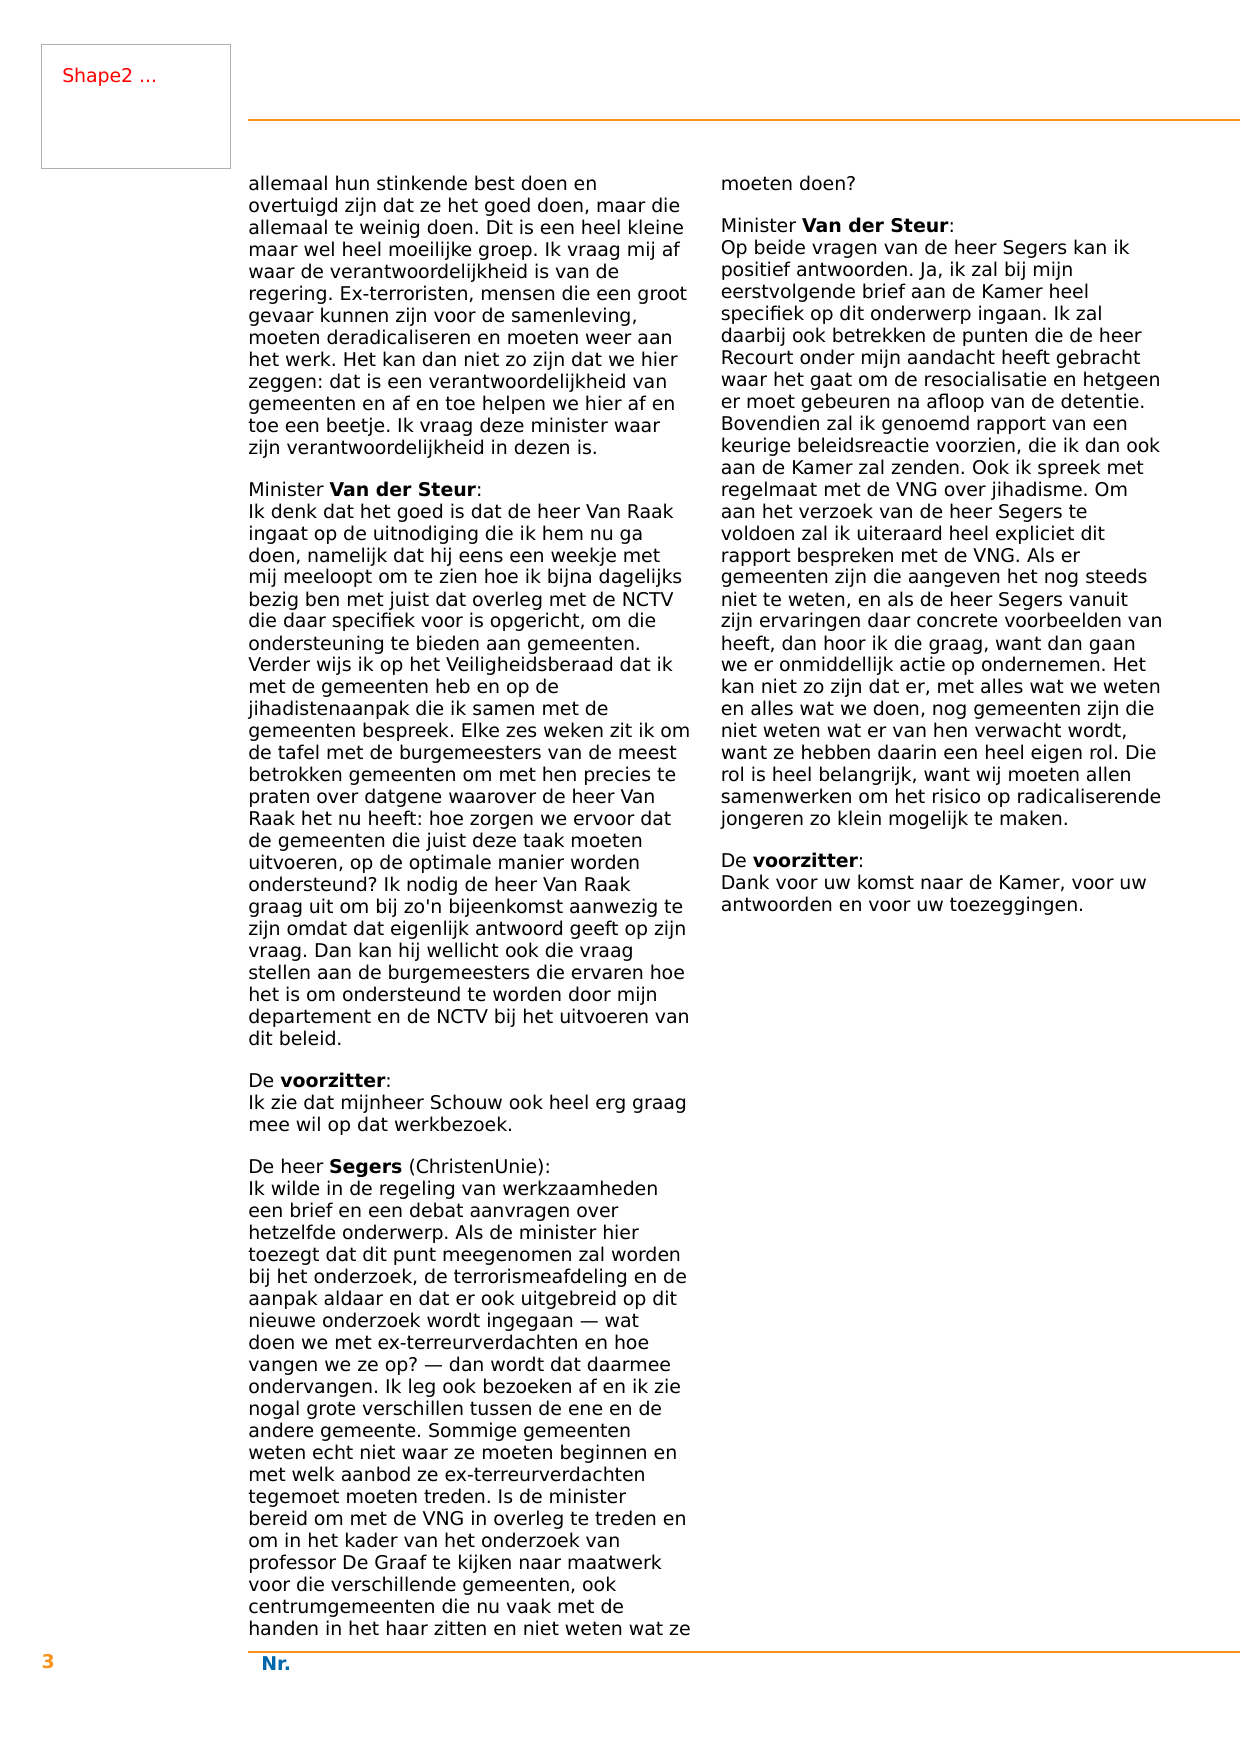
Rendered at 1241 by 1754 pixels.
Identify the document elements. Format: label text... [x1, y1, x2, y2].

text Ik denk dat het goed is dat de heer Van Raak ingaat op de uitnodiging die ik hem nu ga doen, namelijk dat hij eens een weekje met mij meeloopt om te zien hoe ik bijna dagelijks bezig ben met juist dat overleg met de NCTV die daar specifiek voor is opgericht, om die ondersteuning te bieden aan gemeenten. Verder wijs ik op het Veiligheidsberaad dat ik met de gemeenten heb en op de jihadistenaanpak die ik samen met de gemeenten bespreek. Elke zes weken zit ik om de tafel met de burgemeesters van de meest betrokken gemeenten om met hen precies te praten over datgene waarover de heer Van Raak het nu heeft: hoe zorgen we ervoor dat de gemeenten die juist deze taak moeten uitvoeren, op de optimale manier worden ondersteund? Ik nodig de heer Van Raak graag uit om bij zo'n bijeenkomst aanwezig te zijn omdat dat eigenlijk antwoord geeft op zijn vraag. Dan kan hij wellicht ook die vraag stellen aan de burgemeesters die ervaren hoe het is om ondersteund te worden door mijn departement en de NCTV bij het uitvoeren van dit beleid. [248, 501, 691, 1050]
text De heer Segers (ChristenUnie): [248, 1156, 691, 1178]
text De voorzitter: [248, 1070, 691, 1092]
text Dank voor uw komst naar de Kamer, voor uw antwoorden en voor uw toezeggingen. [721, 872, 1163, 916]
text Op beide vragen van de heer Segers kan ik positief antwoorden. Ja, ik zal bij mijn eerstvolgende brief aan de Kamer heel specifiek op dit onderwerp ingaan. Ik zal daarbij ook betrekken de punten die de heer Recourt onder mijn aandacht heeft gebracht waar het gaat om de resocialisatie en hetgeen er moet gebeuren na afloop van de detentie. Bovendien zal ik genoemd rapport van een keurige beleidsreactie voorzien, die ik dan ook aan de Kamer zal zenden. Ook ik spreek met regelmaat met de VNG over jihadisme. Om aan het verzoek van de heer Segers te voldoen zal ik uiteraard heel expliciet dit rapport bespreken met de VNG. Als er gemeenten zijn die aangeven het nog steeds niet te weten, en als de heer Segers vanuit zijn ervaringen daar concrete voorbeelden van heeft, dan hoor ik die graag, want dan gaan we er onmiddellijk actie op ondernemen. Het kan niet zo zijn dat er, met alles wat we weten en alles wat we doen, nog gemeenten zijn die niet weten wat er van hen verwacht wordt, want ze hebben daarin een heel eigen rol. Die rol is heel belangrijk, want wij moeten allen samenwerken om het risico op radicaliserende jongeren zo klein mogelijk te maken. [721, 237, 1163, 830]
text De voorzitter: [721, 850, 1163, 872]
text Ik wilde in de regeling van werkzaamheden een brief en een debat aanvragen over hetzelfde onderwerp. Als de minister hier toezegt dat dit punt meegenomen zal worden bij het onderzoek, de terrorismeafdeling en de aanpak aldaar en dat er ook uitgebreid op dit nieuwe onderzoek wordt ingegaan — wat doen we met ex-terreurverdachten en hoe vangen we ze op? — dan wordt dat daarmee ondervangen. Ik leg ook bezoeken af en ik zie nogal grote verschillen tussen de ene en de andere gemeente. Sommige gemeenten weten echt niet waar ze moeten beginnen en met welk aanbod ze ex-terreurverdachten tegemoet moeten treden. Is de minister bereid om met de VNG in overleg te treden en om in het kader van het onderzoek van professor De Graaf te kijken naar maatwerk voor die verschillende gemeenten, ook centrumgemeenten die nu vaak met de handen in het haar zitten en niet weten wat ze [248, 1178, 691, 1639]
text Minister Van der Steur: [248, 478, 691, 501]
text moeten doen? [721, 173, 1163, 195]
text allemaal hun stinkende best doen en overtuigd zijn dat ze het goed doen, maar die allemaal te weinig doen. Dit is een heel kleine maar wel heel moeilijke groep. Ik vraag mij af waar de verantwoordelijkheid is van de regering. Ex-terroristen, mensen die een groot gevaar kunnen zijn voor de samenleving, moeten deradicaliseren en moeten weer aan het werk. Het kan dan niet zo zijn dat we hier zeggen: dat is een verantwoordelijkheid van gemeenten en af en toe helpen we hier af en toe een beetje. Ik vraag deze minister waar zijn verantwoordelijkheid in dezen is. [248, 173, 691, 458]
text Ik zie dat mijnheer Schouw ook heel erg graag mee wil op dat werkbezoek. [248, 1092, 691, 1136]
text Minister Van der Steur: [721, 215, 1163, 237]
